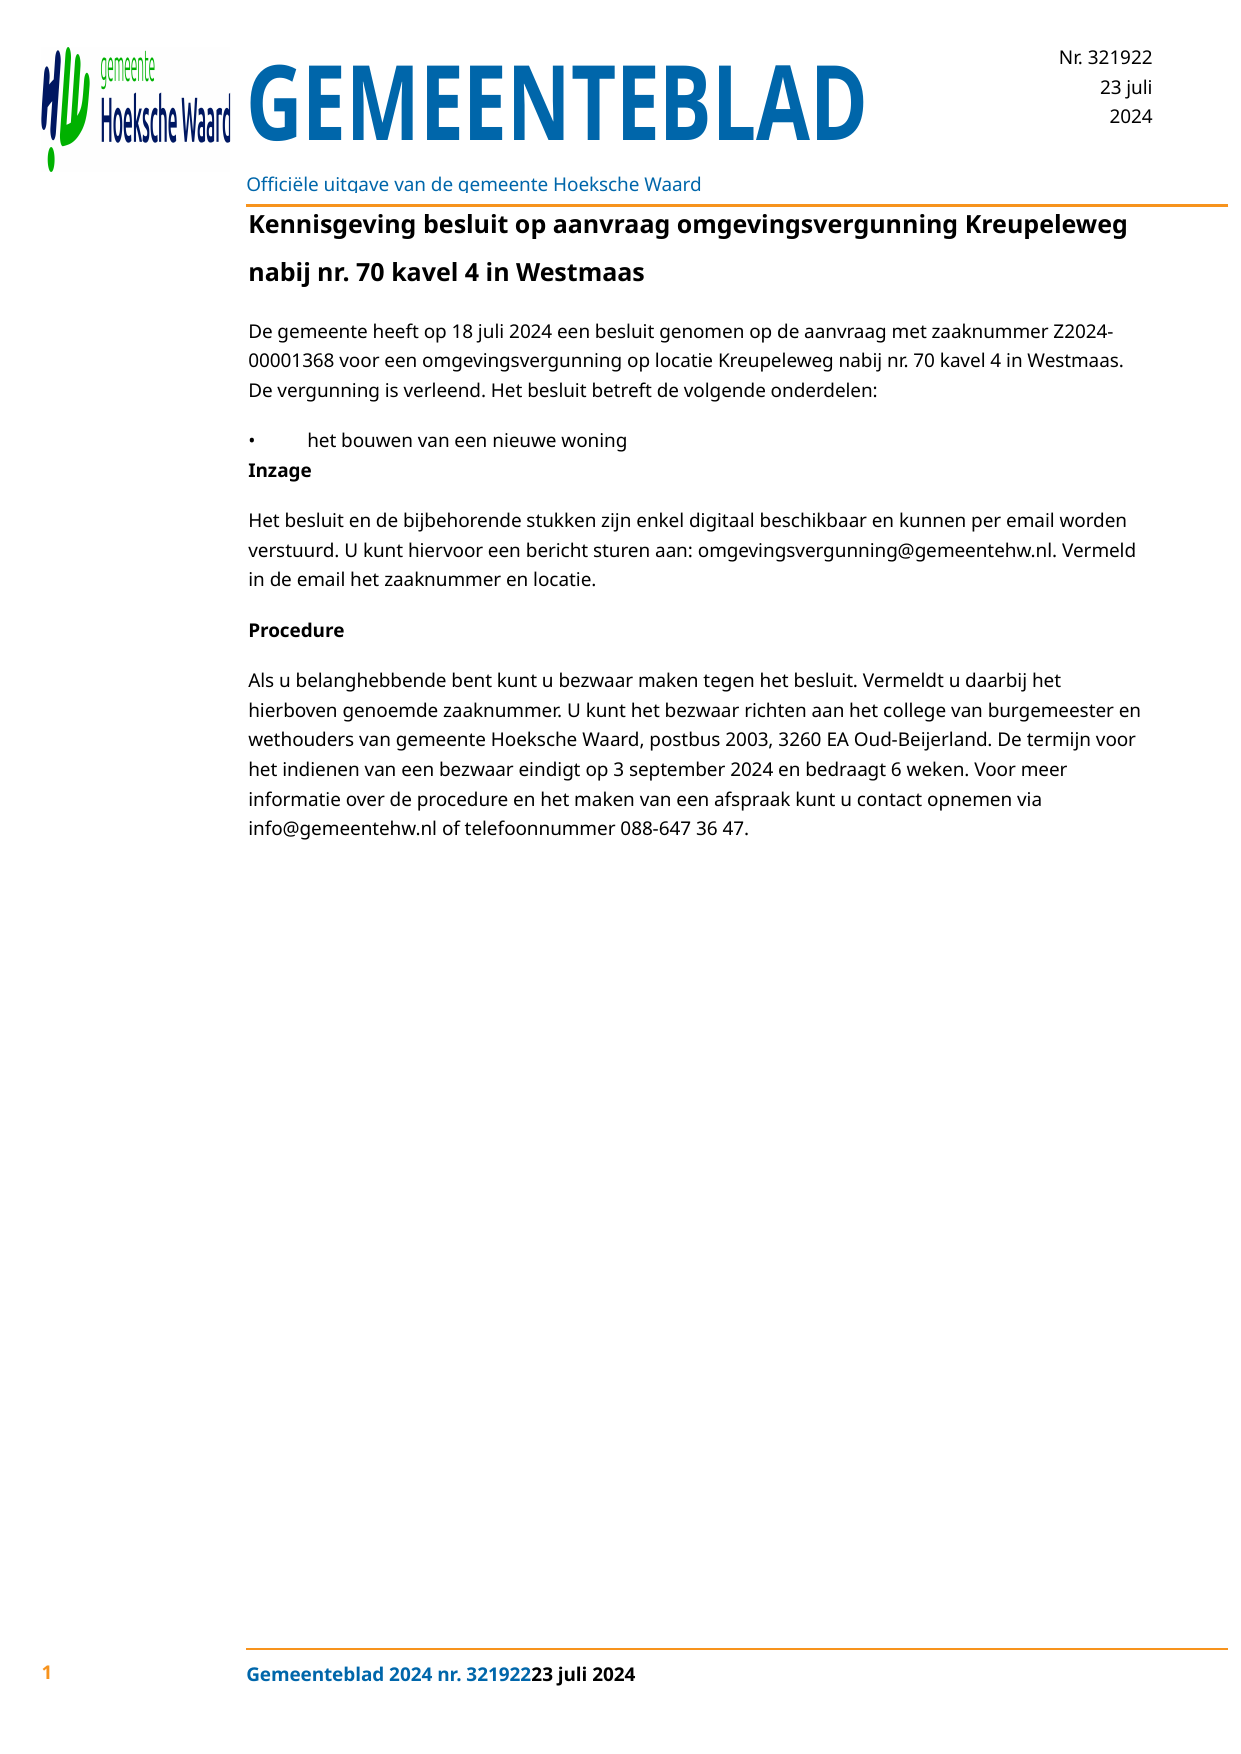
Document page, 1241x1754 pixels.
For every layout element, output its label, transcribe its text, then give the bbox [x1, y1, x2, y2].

text Als u belanghebbende bent kunt u bezwaar maken tegen het besluit. Vermeldt u daarbij het hierboven genoemde zaaknummer. U kunt het bezwaar richten aan het college van burgemeester en wethouders van gemeente Hoeksche Waard, postbus 2003, 3260 EA Oud-Beijerland. De termijn voor het indienen van een bezwaar eindigt op 3 september 2024 en bedraagt 6 weken. Voor meer informatie over de procedure en het maken van een afspraak kunt u contact opnemen via info@gemeentehw.nl of telefoonnummer 088-647 36 47. [248, 667, 1152, 841]
text Procedure [248, 617, 1152, 643]
text Kennisgeving besluit op aanvraag omgevingsvergunning Kreupeleweg nabij nr. 70 kavel 4 in Westmaas [248, 207, 1152, 288]
list het bouwen van een nieuwe woning [248, 427, 1152, 453]
text Het besluit en de bijbehorende stukken zijn enkel digitaal beschikbaar en kunnen per email worden verstuurd. U kunt hiervoor een bericht sturen aan: omgevingsvergunning@gemeentehw.nl. Vermeld in de email het zaaknummer en locatie. [248, 507, 1152, 592]
picture [41, 47, 231, 172]
text Inzage [248, 457, 1152, 483]
text De gemeente heeft op 18 juli 2024 een besluit genomen op de aanvraag met zaaknummer Z2024-00001368 voor een omgevingsvergunning op locatie Kreupeleweg nabij nr. 70 kavel 4 in Westmaas. De vergunning is verleend. Het besluit betreft de volgende onderdelen: [248, 318, 1152, 403]
